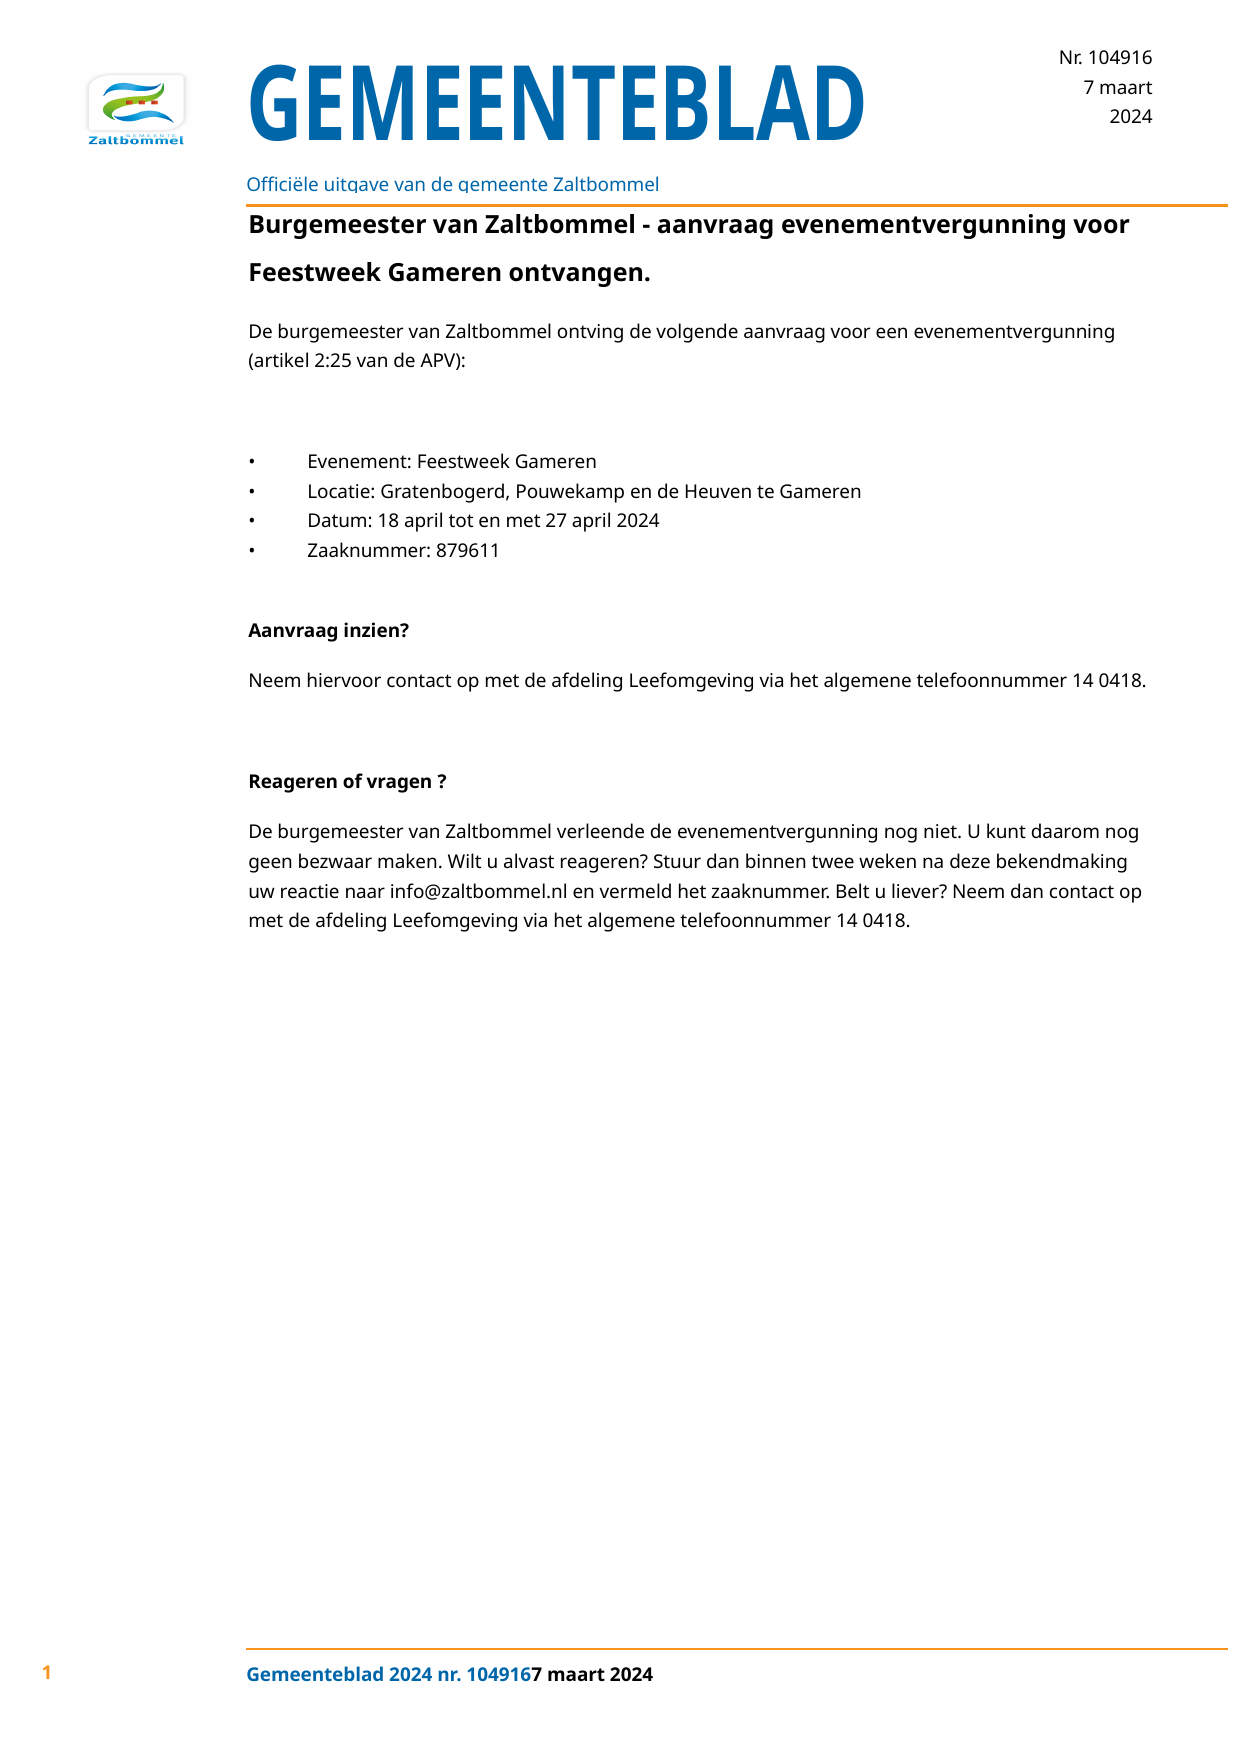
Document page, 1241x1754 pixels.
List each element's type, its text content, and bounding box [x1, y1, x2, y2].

text Aanvraag inzien? [248, 617, 1152, 643]
list Evenement: Feestweek Gameren [248, 448, 1152, 474]
text De burgemeester van Zaltbommel ontving de volgende aanvraag voor een evenementvergunning (artikel 2:25 van de APV): [248, 318, 1152, 373]
text De burgemeester van Zaltbommel verleende de evenementvergunning nog niet. U kunt daarom nog geen bezwaar maken. Wilt u alvast reageren? Stuur dan binnen twee weken na deze bekendmaking uw reactie naar info@zaltbommel.nl en vermeld het zaaknummer. Belt u liever? Neem dan contact op met de afdeling Leefomgeving via het algemene telefoonnummer 14 0418. [248, 819, 1152, 933]
text Burgemeester van Zaltbommel - aanvraag evenementvergunning voor Feestweek Gameren ontvangen. [248, 207, 1152, 288]
list Locatie: Gratenbogerd, Pouwekamp en de Heuven te Gameren [248, 478, 1152, 504]
picture [41, 47, 231, 172]
text Reageren of vragen ? [248, 768, 1152, 794]
list Datum: 18 april tot en met 27 april 2024 [248, 507, 1152, 533]
text Neem hiervoor contact op met de afdeling Leefomgeving via het algemene telefoonnummer 14 0418. [248, 667, 1152, 693]
list Zaaknummer: 879611 [248, 537, 1152, 563]
